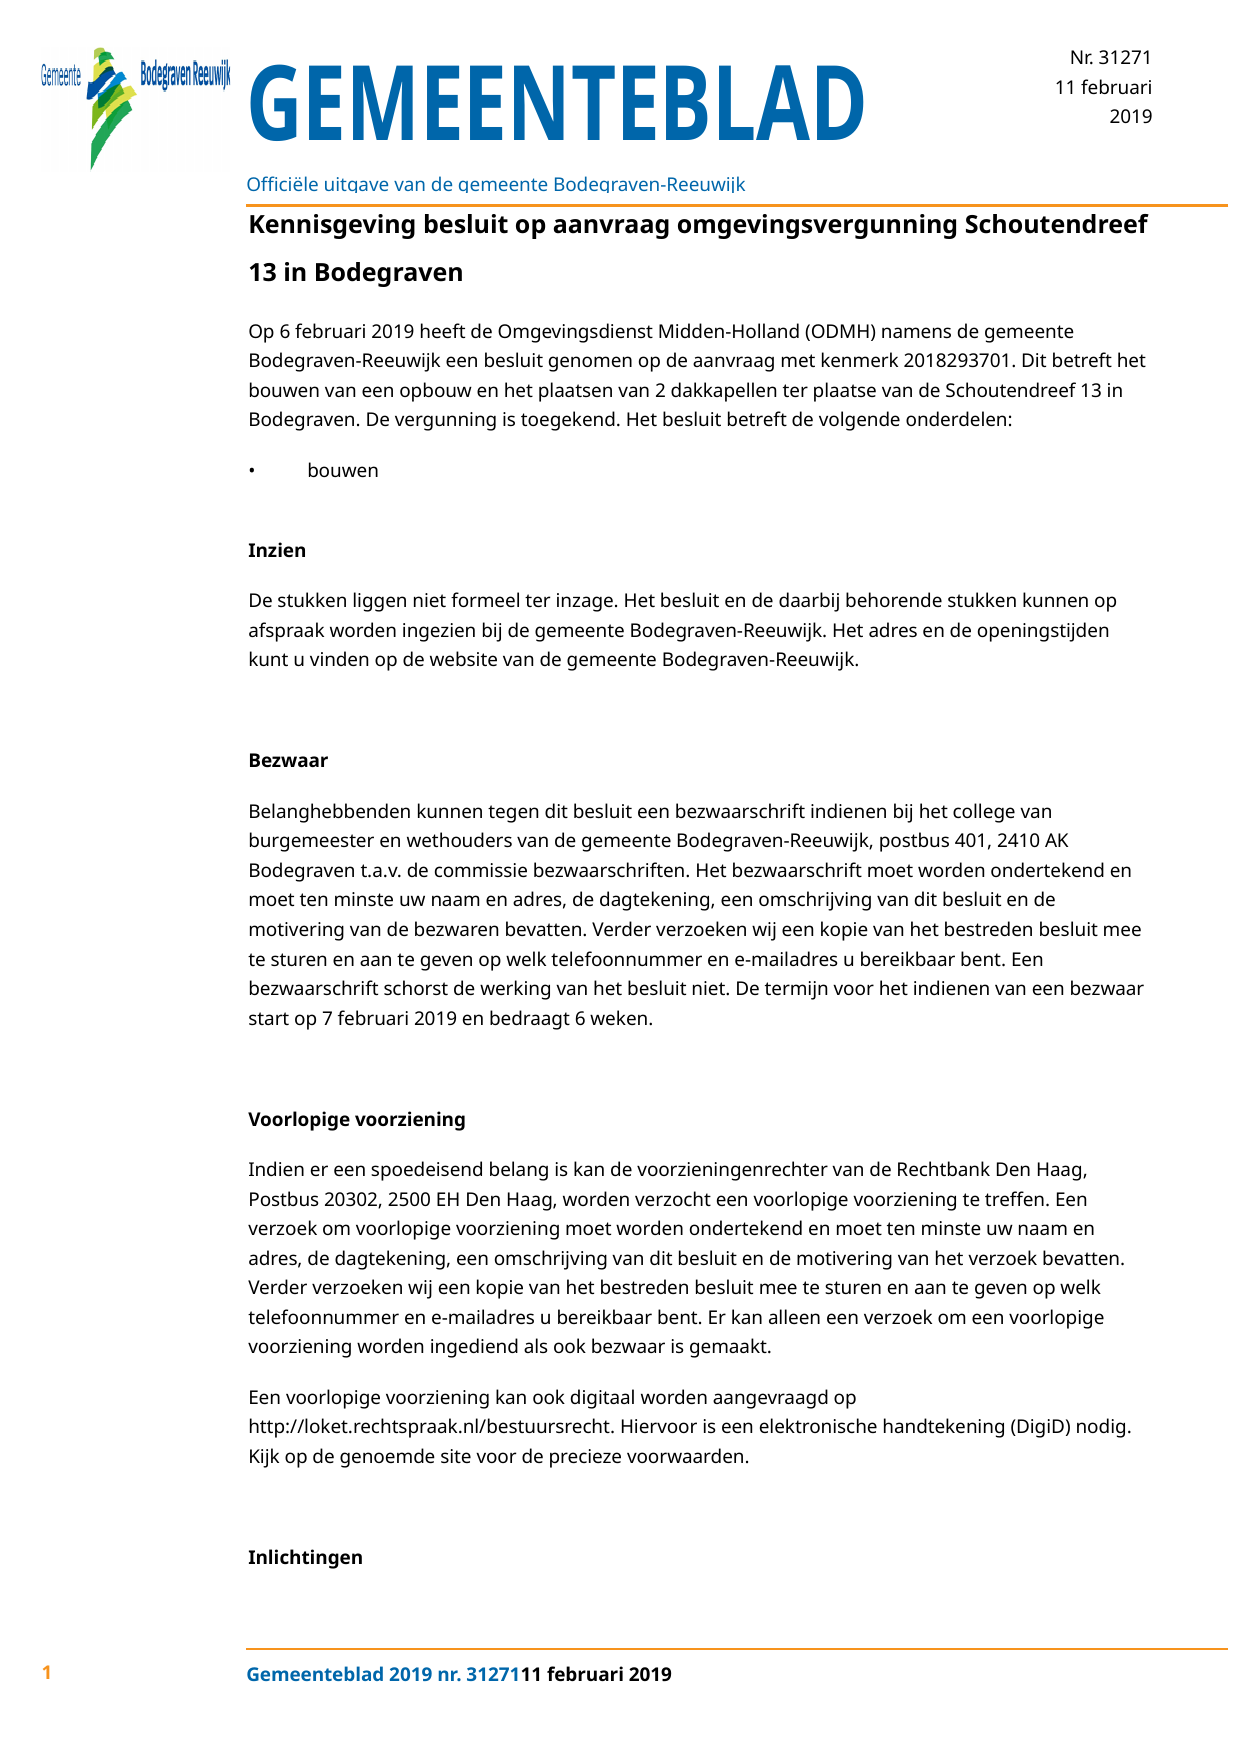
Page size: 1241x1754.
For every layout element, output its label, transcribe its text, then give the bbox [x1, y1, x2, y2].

text Een voorlopige voorziening kan ook digitaal worden aangevraagd op http://loket.rechtspraak.nl/bestuursrecht. Hiervoor is een elektronische handtekening (DigiD) nodig. Kijk op de genoemde site voor de precieze voorwaarden. [248, 1384, 1152, 1469]
text Inlichtingen [248, 1544, 1152, 1570]
text Bezwaar [248, 747, 1152, 773]
text Voorlopige voorziening [248, 1106, 1152, 1132]
text Indien er een spoedeisend belang is kan de voorzieningenrechter van de Rechtbank Den Haag, Postbus 20302, 2500 EH Den Haag, worden verzocht een voorlopige voorziening te treffen. Een verzoek om voorlopige voorziening moet worden ondertekend en moet ten minste uw naam en adres, de dagtekening, een omschrijving van dit besluit en de motivering van het verzoek bevatten. Verder verzoeken wij een kopie van het bestreden besluit mee te sturen en aan te geven op welk telefoonnummer en e-mailadres u bereikbaar bent. Er kan alleen een verzoek om een voorlopige voorziening worden ingediend als ook bezwaar is gemaakt. [248, 1156, 1152, 1359]
text Op 6 februari 2019 heeft de Omgevingsdienst Midden-Holland (ODMH) namens de gemeente Bodegraven-Reeuwijk een besluit genomen op de aanvraag met kenmerk 2018293701. Dit betreft het bouwen van een opbouw en het plaatsen van 2 dakkapellen ter plaatse van de Schoutendreef 13 in Bodegraven. De vergunning is toegekend. Het besluit betreft de volgende onderdelen: [248, 318, 1152, 432]
list bouwen [248, 457, 1152, 483]
text De stukken liggen niet formeel ter inzage. Het besluit en de daarbij behorende stukken kunnen op afspraak worden ingezien bij de gemeente Bodegraven-Reeuwijk. Het adres en de openingstijden kunt u vinden op de website van de gemeente Bodegraven-Reeuwijk. [248, 587, 1152, 672]
picture [41, 47, 231, 172]
text Belanghebbenden kunnen tegen dit besluit een bezwaarschrift indienen bij het college van burgemeester en wethouders van de gemeente Bodegraven-Reeuwijk, postbus 401, 2410 AK Bodegraven t.a.v. de commissie bezwaarschriften. Het bezwaarschrift moet worden ondertekend en moet ten minste uw naam en adres, de dagtekening, een omschrijving van dit besluit en de motivering van de bezwaren bevatten. Verder verzoeken wij een kopie van het bestreden besluit mee te sturen en aan te geven op welk telefoonnummer en e-mailadres u bereikbaar bent. Een bezwaarschrift schorst de werking van het besluit niet. De termijn voor het indienen van een bezwaar start op 7 februari 2019 en bedraagt 6 weken. [248, 798, 1152, 1031]
text Inzien [248, 537, 1152, 563]
text Kennisgeving besluit op aanvraag omgevingsvergunning Schoutendreef 13 in Bodegraven [248, 207, 1152, 288]
